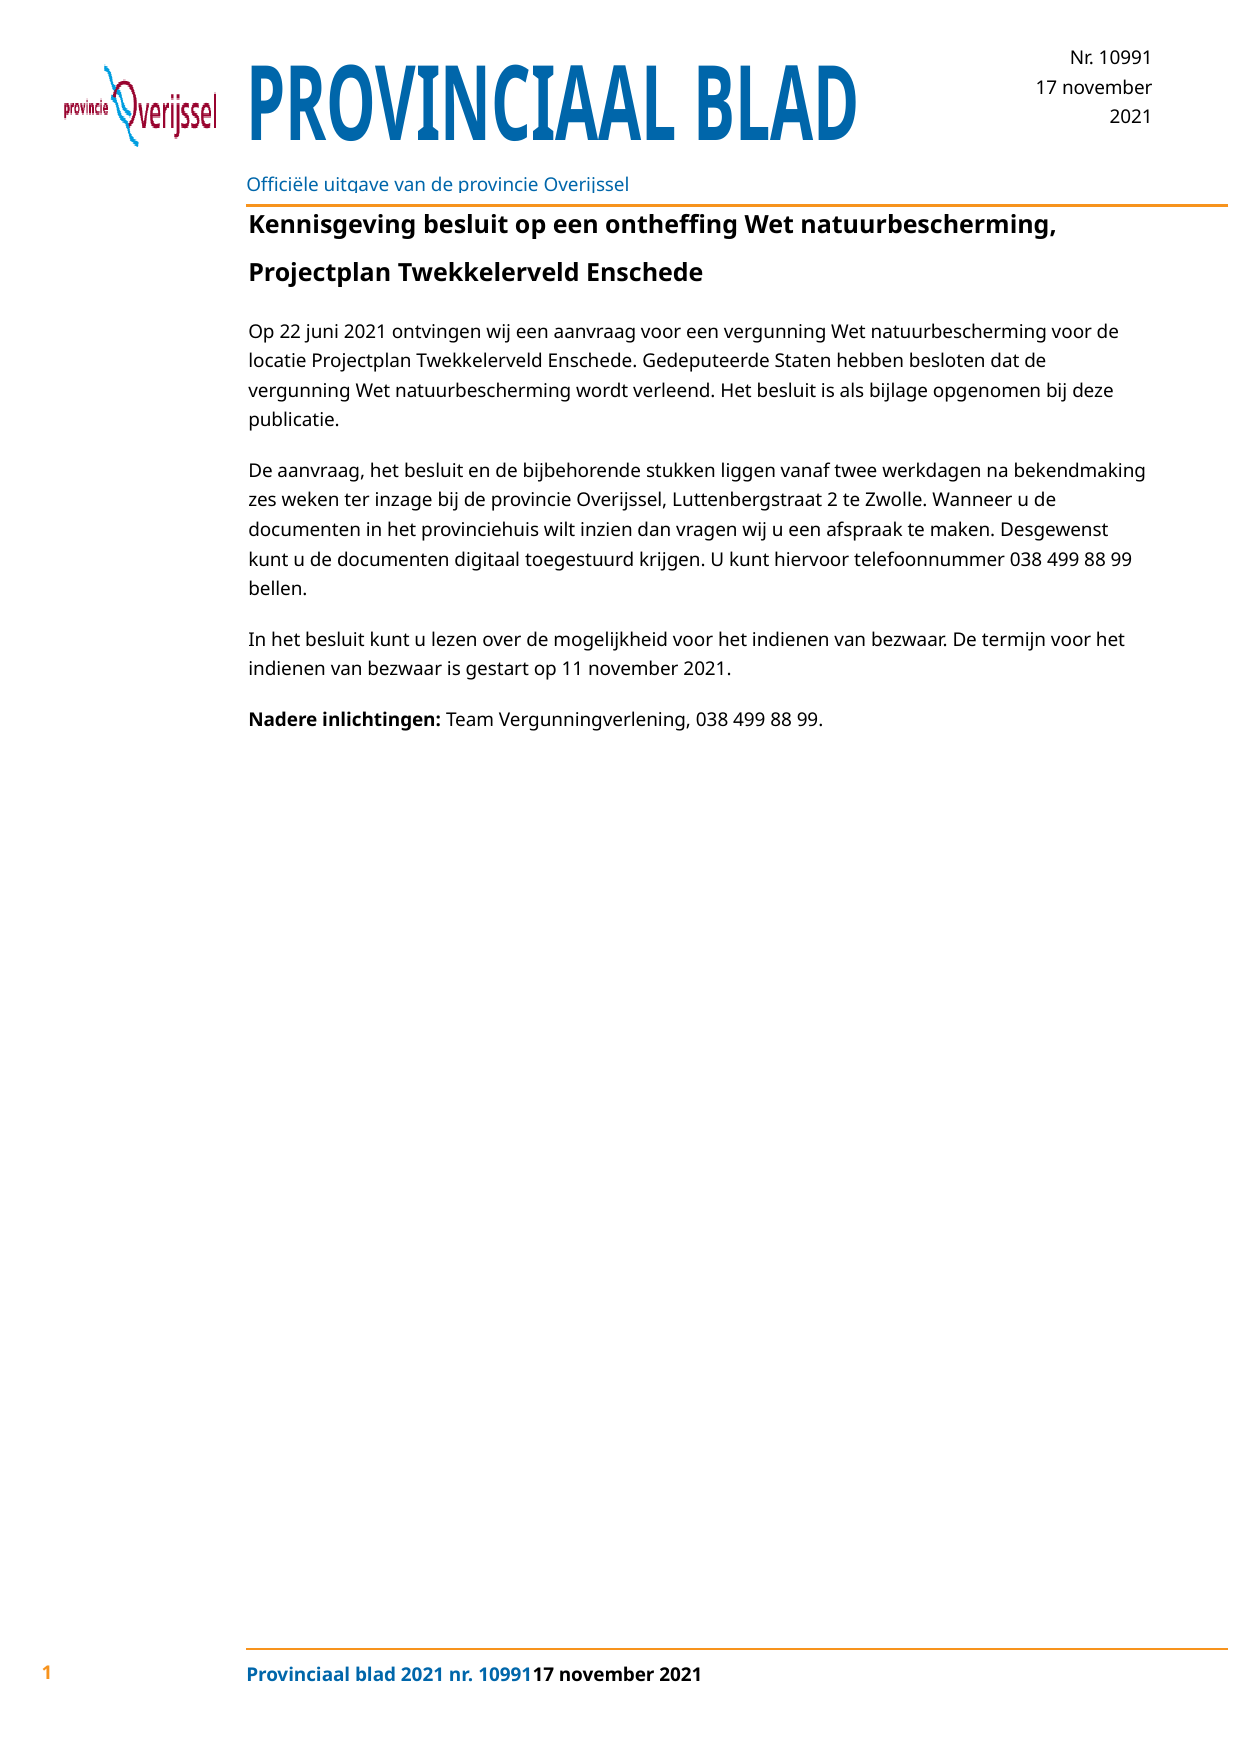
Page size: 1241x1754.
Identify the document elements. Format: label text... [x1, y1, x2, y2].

text De aanvraag, het besluit en de bijbehorende stukken liggen vanaf twee werkdagen na bekendmaking zes weken ter inzage bij de provincie Overijssel, Luttenbergstraat 2 te Zwolle. Wanneer u de documenten in het provinciehuis wilt inzien dan vragen wij u een afspraak te maken. Desgewenst kunt u de documenten digitaal toegestuurd krijgen. U kunt hiervoor telefoonnummer 038 499 88 99 bellen. [248, 457, 1152, 601]
picture [41, 47, 231, 172]
text Kennisgeving besluit op een ontheffing Wet natuurbescherming, Projectplan Twekkelerveld Enschede [248, 207, 1152, 288]
text Nadere inlichtingen: Team Vergunningverlening, 038 499 88 99. [248, 706, 1152, 732]
text In het besluit kunt u lezen over de mogelijkheid voor het indienen van bezwaar. De termijn voor het indienen van bezwaar is gestart op 11 november 2021. [248, 626, 1152, 681]
text Op 22 juni 2021 ontvingen wij een aanvraag voor een vergunning Wet natuurbescherming voor de locatie Projectplan Twekkelerveld Enschede. Gedeputeerde Staten hebben besloten dat de vergunning Wet natuurbescherming wordt verleend. Het besluit is als bijlage opgenomen bij deze publicatie. [248, 318, 1152, 432]
